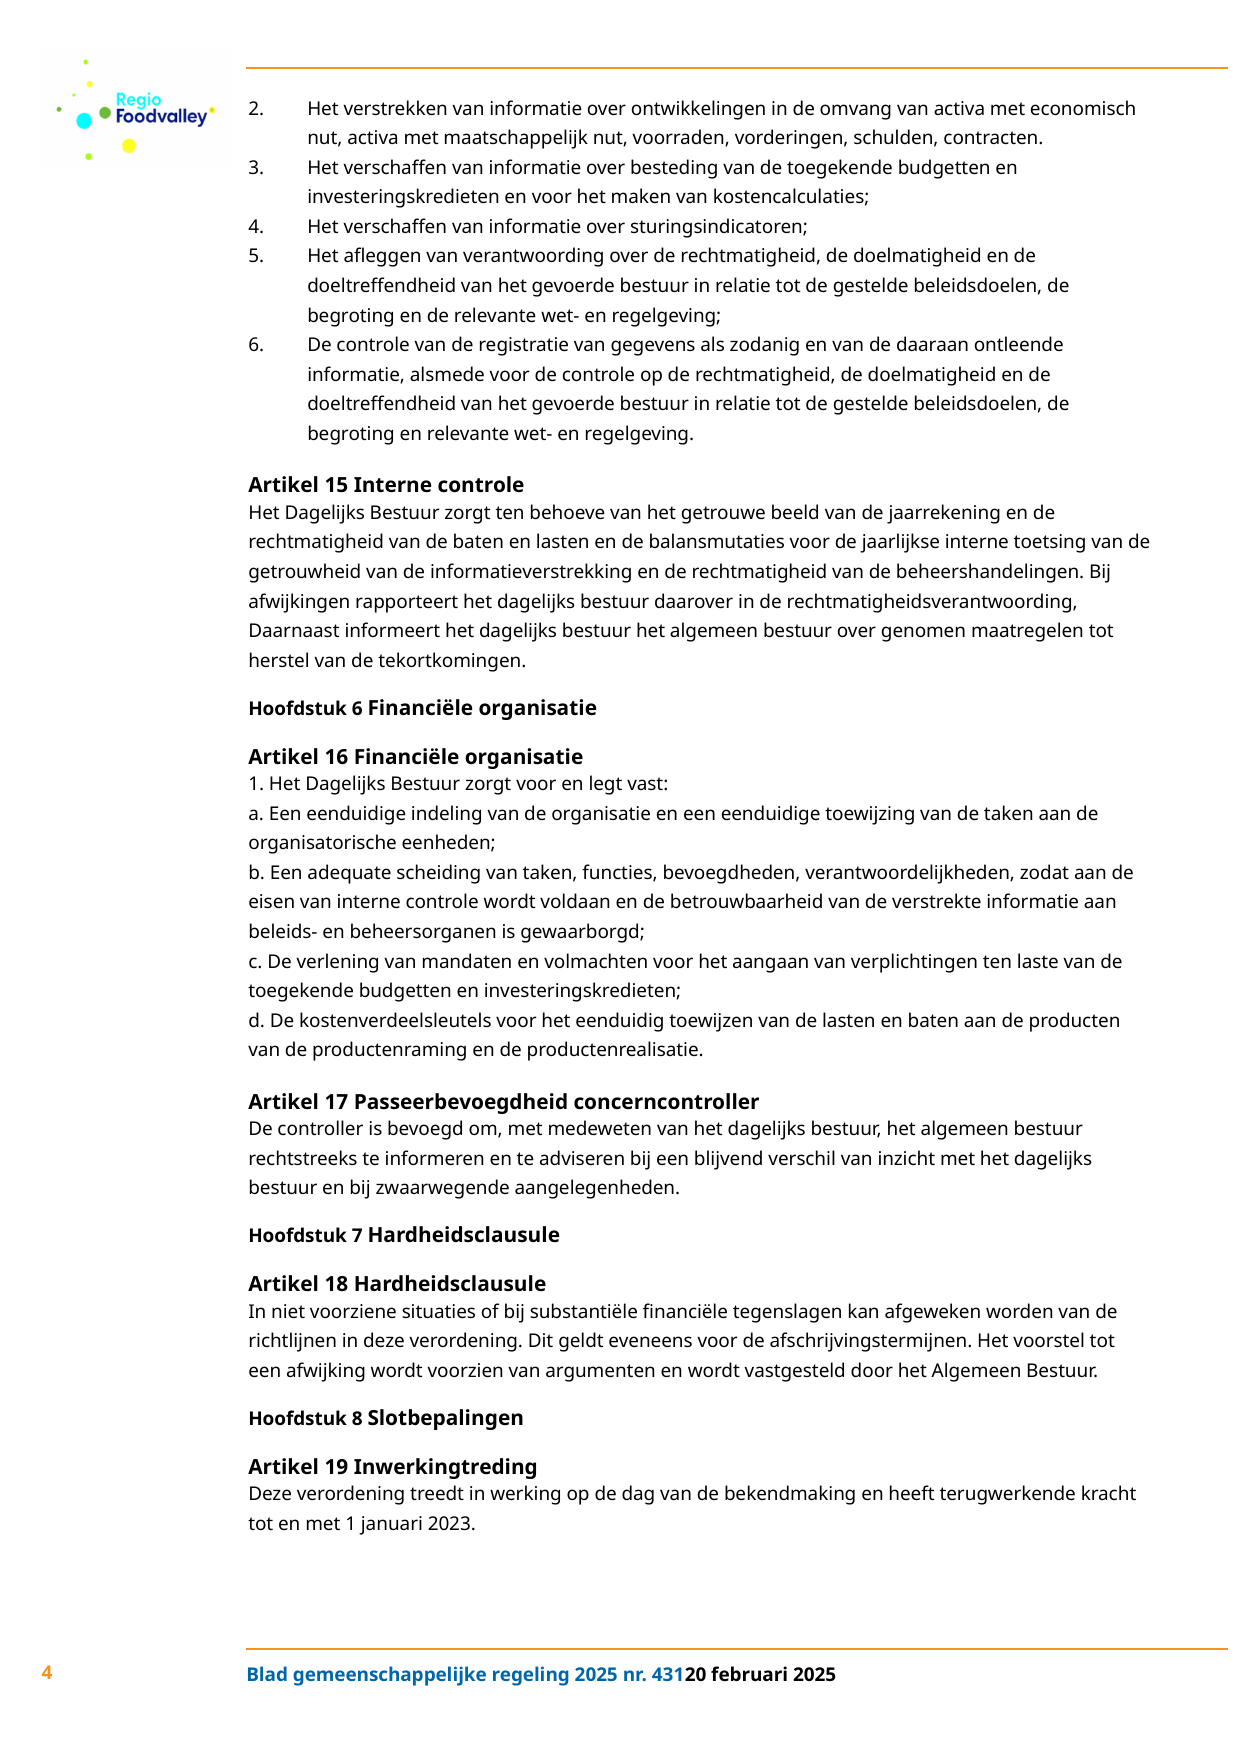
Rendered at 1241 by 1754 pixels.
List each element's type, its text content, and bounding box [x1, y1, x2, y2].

text a. Een eenduidige indeling van de organisatie en een eenduidige toewijzing van de taken aan de organisatorische eenheden; [248, 800, 1152, 855]
list Het verschaffen van informatie over besteding van de toegekende budgetten en investeringskredieten en voor het maken van kostencalculaties; [248, 154, 1152, 209]
list Het verstrekken van informatie over ontwikkelingen in de omvang van activa met economisch nut, activa met maatschappelijk nut, voorraden, vorderingen, schulden, contracten. [248, 95, 1152, 150]
text In niet voorziene situaties of bij substantiële financiële tegenslagen kan afgeweken worden van de richtlijnen in deze verordening. Dit geldt eveneens voor de afschrijvingstermijnen. Het voorstel tot een afwijking wordt voorzien van argumenten en wordt vastgesteld door het Algemeen Bestuur. [248, 1298, 1152, 1383]
text Het Dagelijks Bestuur zorgt ten behoeve van het getrouwe beeld van de jaarrekening en de rechtmatigheid van de baten en lasten en de balansmutaties voor de jaarlijkse interne toetsing van de getrouwheid van de informatieverstrekking en de rechtmatigheid van de beheershandelingen. Bij afwijkingen rapporteert het dagelijks bestuur daarover in de rechtmatigheidsverantwoording, Daarnaast informeert het dagelijks bestuur het algemeen bestuur over genomen maatregelen tot herstel van de tekortkomingen. [248, 499, 1152, 673]
list Het verschaffen van informatie over sturingsindicatoren; [248, 213, 1152, 239]
list De controle van de registratie van gegevens als zodanig en van de daaraan ontleende informatie, alsmede voor de controle op de rechtmatigheid, de doelmatigheid en de doeltreffendheid van het gevoerde bestuur in relatie tot de gestelde beleidsdoelen, de begroting en relevante wet- en regelgeving. [248, 331, 1152, 446]
text Artikel 19 Inwerkingtreding [248, 1452, 1152, 1480]
text Artikel 15 Interne controle [248, 471, 1152, 499]
text Hoofdstuk 7 Hardheidsclausule [248, 1220, 1152, 1249]
text Artikel 16 Financiële organisatie [248, 742, 1152, 770]
text De controller is bevoegd om, met medeweten van het dagelijks bestuur, het algemeen bestuur rechtstreeks te informeren en te adviseren bij een blijvend verschil van inzicht met het dagelijks bestuur en bij zwaarwegende aangelegenheden. [248, 1115, 1152, 1200]
list Het afleggen van verantwoording over de rechtmatigheid, de doelmatigheid en de doeltreffendheid van het gevoerde bestuur in relatie tot de gestelde beleidsdoelen, de begroting en de relevante wet- en regelgeving; [248, 243, 1152, 328]
text d. De kostenverdeelsleutels voor het eenduidig toewijzen van de lasten en baten aan de producten van de productenraming en de productenrealisatie. [248, 1007, 1152, 1062]
text Deze verordening treedt in werking op de dag van de bekendmaking en heeft terugwerkende kracht tot en met 1 januari 2023. [248, 1480, 1152, 1536]
text b. Een adequate scheiding van taken, functies, bevoegdheden, verantwoordelijkheden, zodat aan de eisen van interne controle wordt voldaan en de betrouwbaarheid van de verstrekte informatie aan beleids- en beheersorganen is gewaarborgd; [248, 859, 1152, 944]
text Artikel 18 Hardheidsclausule [248, 1269, 1152, 1298]
text Hoofdstuk 6 Financiële organisatie [248, 693, 1152, 721]
text Hoofdstuk 8 Slotbepalingen [248, 1403, 1152, 1431]
text Artikel 17 Passeerbevoegdheid concerncontroller [248, 1087, 1152, 1115]
picture [41, 47, 231, 172]
text c. De verlening van mandaten en volmachten voor het aangaan van verplichtingen ten laste van de toegekende budgetten en investeringskredieten; [248, 948, 1152, 1003]
text 1. Het Dagelijks Bestuur zorgt voor en legt vast: [248, 770, 1152, 796]
